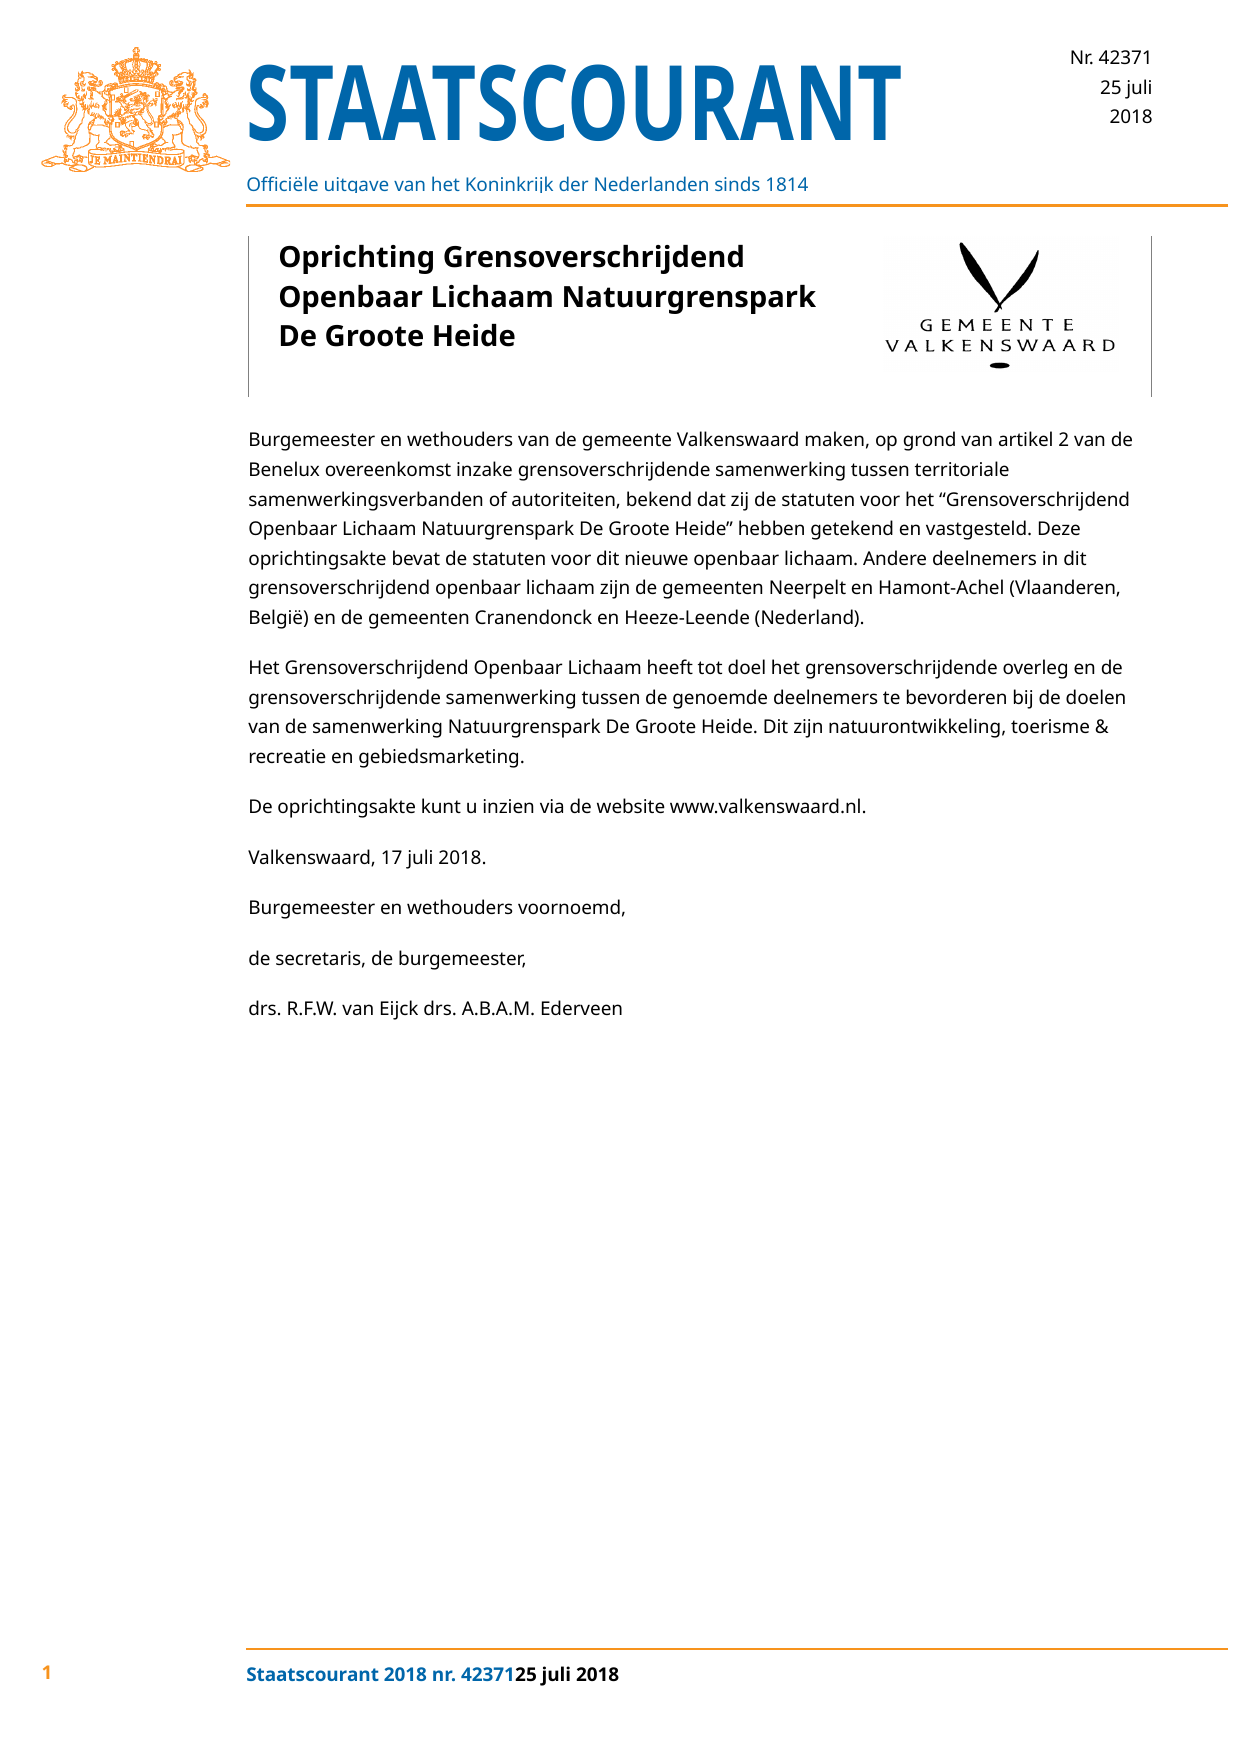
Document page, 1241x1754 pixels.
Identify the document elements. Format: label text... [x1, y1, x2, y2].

text De oprichtingsakte kunt u inzien via de website www.valkenswaard.nl. [248, 794, 1152, 819]
text Burgemeester en wethouders voornoemd, [248, 894, 1152, 920]
picture [882, 236, 1119, 372]
text Het Grensoverschrijdend Openbaar Lichaam heeft tot doel het grensoverschrijdende overleg en de grensoverschrijdende samenwerking tussen de genoemde deelnemers te bevorderen bij de doelen van de samenwerking Natuurgrenspark De Groote Heide. Dit zijn natuurontwikkeling, toerisme & recreatie en gebiedsmarketing. [248, 654, 1152, 769]
text de secretaris, de burgemeester, [248, 945, 1152, 971]
text Burgemeester en wethouders van de gemeente Valkenswaard maken, op grond van artikel 2 van de Benelux overeenkomst inzake grensoverschrijdende samenwerking tussen territoriale samenwerkingsverbanden of autoriteiten, bekend dat zij de statuten voor het “Grensoverschrijdend Openbaar Lichaam Natuurgrenspark De Groote Heide” hebben getekend en vastgesteld. Deze oprichtingsakte bevat de statuten voor dit nieuwe openbaar lichaam. Andere deelnemers in dit grensoverschrijdend openbaar lichaam zijn de gemeenten Neerpelt en Hamont-Achel (Vlaanderen, België) en de gemeenten Cranendonck en Heeze-Leende (Nederland). [248, 427, 1152, 630]
text drs. R.F.W. van Eijck drs. A.B.A.M. Ederveen [248, 995, 1152, 1021]
picture [41, 47, 231, 172]
table_header [850, 236, 1151, 397]
table_header Oprichting Grensoverschrijdend Openbaar Lichaam Natuurgrenspark De Groote Heide [249, 236, 850, 397]
text Valkenswaard, 17 juli 2018. [248, 844, 1152, 870]
